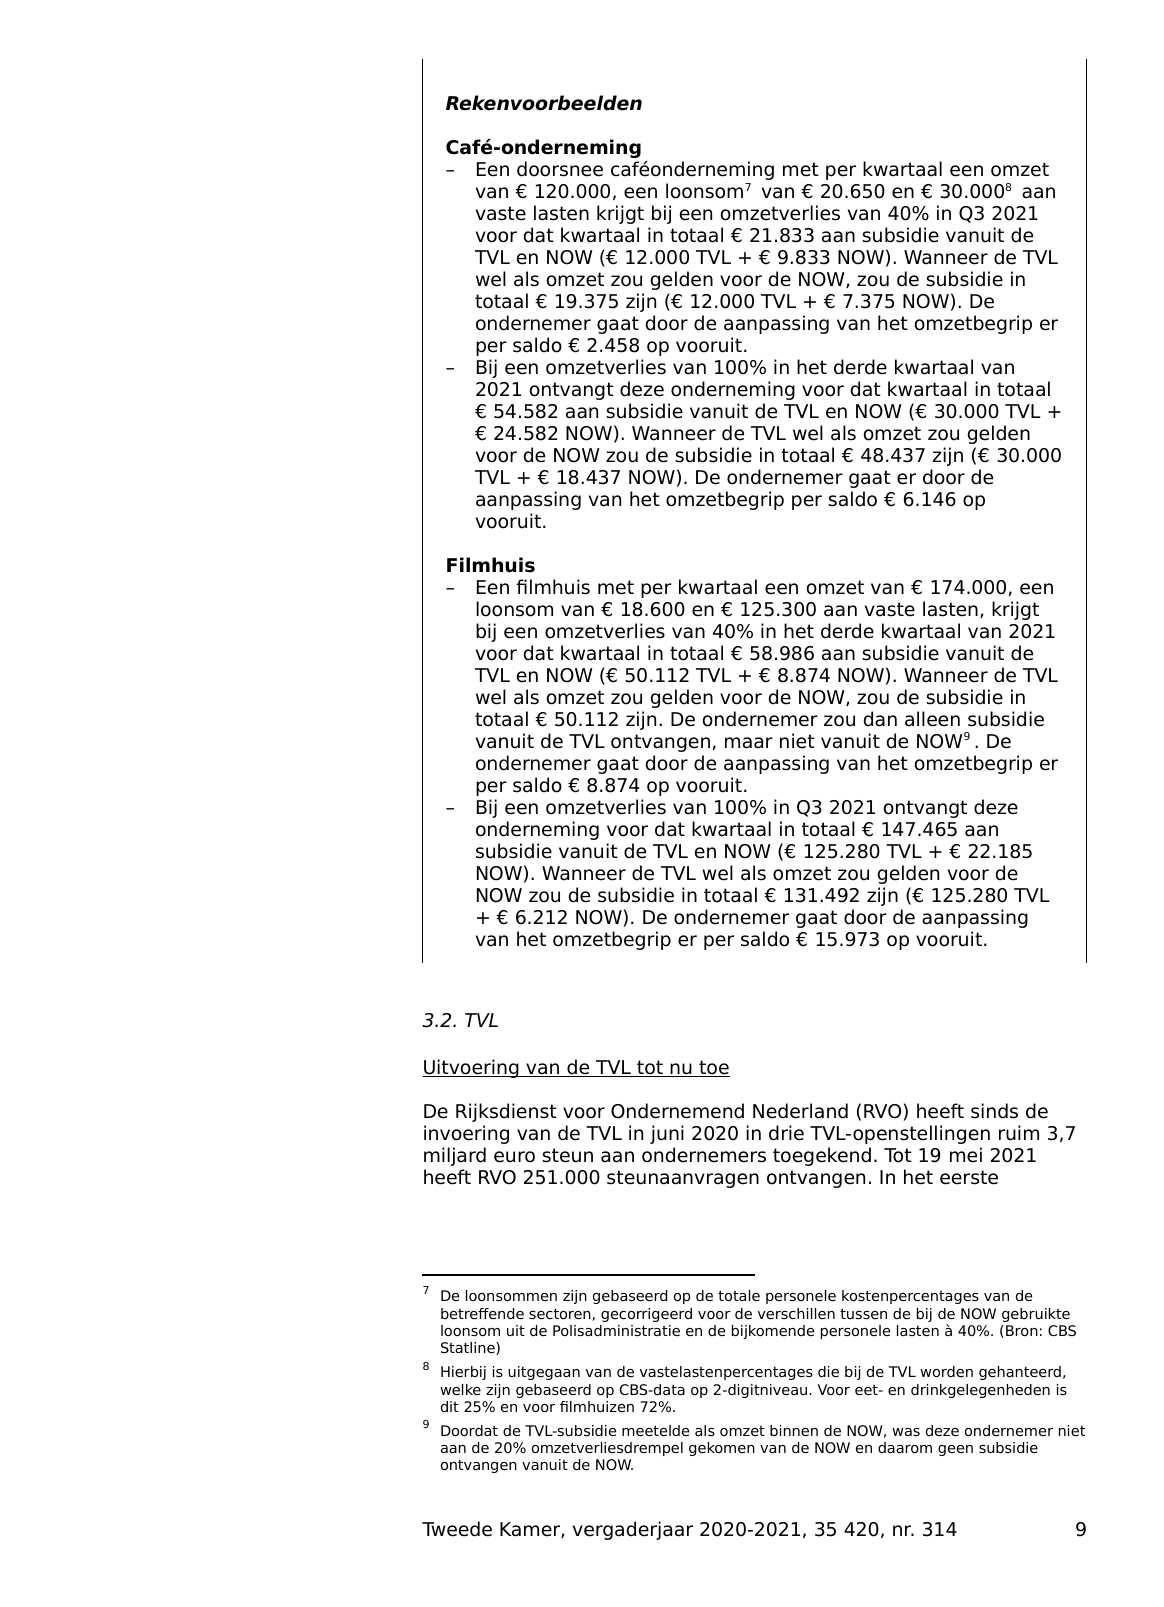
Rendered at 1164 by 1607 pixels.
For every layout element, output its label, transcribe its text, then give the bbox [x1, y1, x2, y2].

subtitle Uitvoering van de TVL tot nu toe [422, 1057, 1087, 1079]
text De Rijksdienst voor Ondernemend Nederland (RVO) heeft sinds de invoering van de TVL in juni 2020 in drie TVL-openstellingen ruim 3,7 miljard euro steun aan ondernemers toegekend. Tot 19 mei 2021 heeft RVO 251.000 steunaanvragen ontvangen. In het eerste [422, 1101, 1087, 1189]
table_header Rekenvoorbeelden Café-onderneming – Een doorsnee caféonderneming met per kwartaal een omzet van € 120.000, een loonsom van € 20.650 en € 30.000 aan vaste lasten krijgt bij een omzetverlies van 40% in Q3 2021 voor dat kwartaal in totaal € 21.833 aan subsidie vanuit de TVL en NOW (€ 12.000 TVL + € 9.833 NOW). Wanneer de TVL wel als omzet zou gelden voor de NOW, zou de subsidie in totaal € 19.375 zijn (€ 12.000 TVL + € 7.375 NOW). De ondernemer gaat door de aanpassing van het omzetbegrip er per saldo € 2.458 op vooruit. – Bij een omzetverlies van 100% in het derde kwartaal van 2021 ontvangt deze onderneming voor dat kwartaal in totaal € 54.582 aan subsidie vanuit de TVL en NOW (€ 30.000 TVL + € 24.582 NOW). Wanneer de TVL wel als omzet zou gelden voor de NOW zou de subsidie in totaal € 48.437 zijn (€ 30.000 TVL + € 18.437 NOW). De ondernemer gaat er door de aanpassing van het omzetbegrip per saldo € 6.146 op vooruit. Filmhuis – Een filmhuis met per kwartaal een omzet van € 174.000, een loonsom van € 18.600 en € 125.300 aan vaste lasten, krijgt bij een omzetverlies van 40% in het derde kwartaal van 2021 voor dat kwartaal in totaal € 58.986 aan subsidie vanuit de TVL en NOW (€ 50.112 TVL + € 8.874 NOW). Wanneer de TVL wel als omzet zou gelden voor de NOW, zou de subsidie in totaal € 50.112 zijn. De ondernemer zou dan alleen subsidie vanuit de TVL ontvangen, maar niet vanuit de NOW. De ondernemer gaat door de aanpassing van het omzetbegrip er per saldo € 8.874 op vooruit. – Bij een omzetverlies van 100% in Q3 2021 ontvangt deze onderneming voor dat kwartaal in totaal € 147.465 aan subsidie vanuit de TVL en NOW (€ 125.280 TVL + € 22.185 NOW). Wanneer de TVL wel als omzet zou gelden voor de NOW zou de subsidie in totaal € 131.492 zijn (€ 125.280 TVL + € 6.212 NOW). De ondernemer gaat door de aanpassing van het omzetbegrip er per saldo € 15.973 op vooruit. [423, 59, 1086, 962]
subtitle 3.2. TVL [422, 1010, 1087, 1032]
